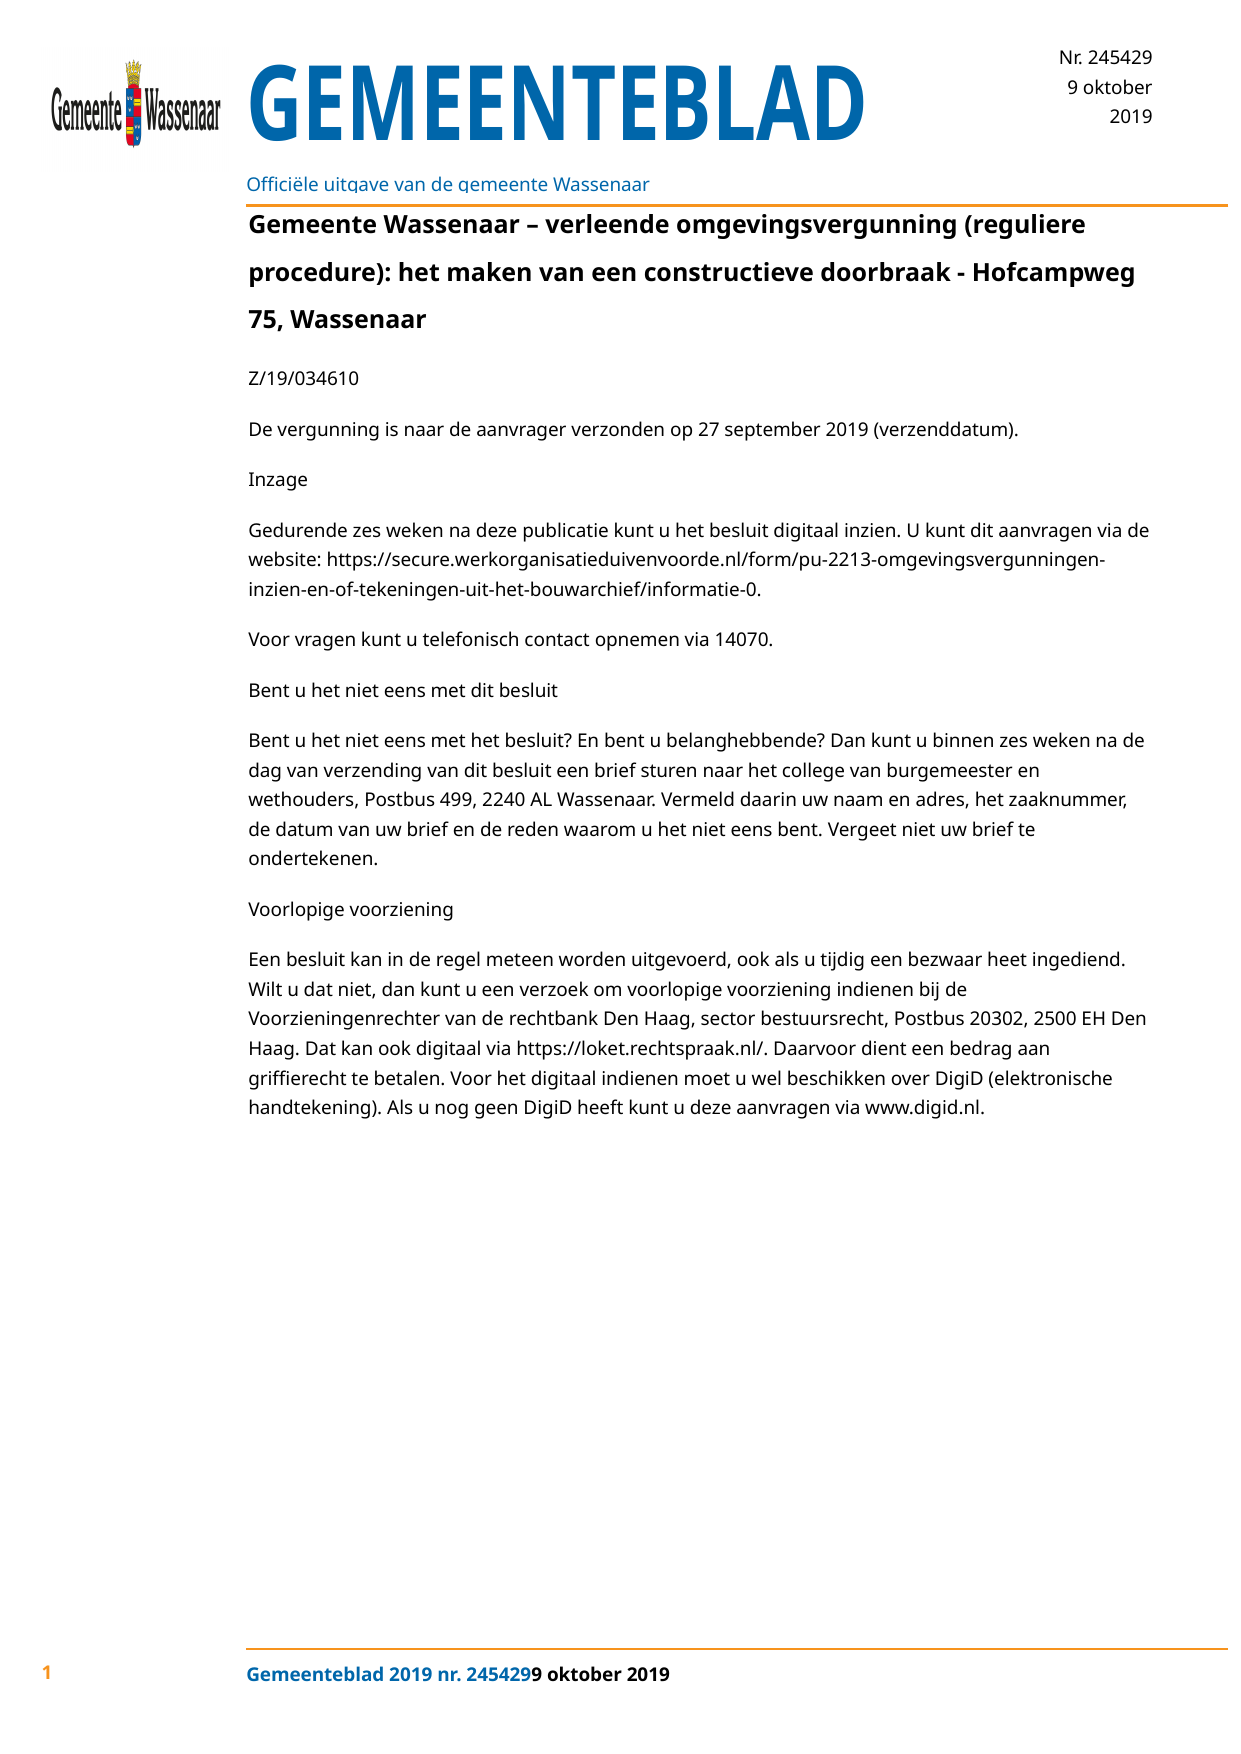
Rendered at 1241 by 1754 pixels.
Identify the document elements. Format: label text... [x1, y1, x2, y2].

text Een besluit kan in de regel meteen worden uitgevoerd, ook als u tijdig een bezwaar heet ingediend. Wilt u dat niet, dan kunt u een verzoek om voorlopige voorziening indienen bij de Voorzieningenrechter van de rechtbank Den Haag, sector bestuursrecht, Postbus 20302, 2500 EH Den Haag. Dat kan ook digitaal via https://loket.rechtspraak.nl/. Daarvoor dient een bedrag aan griffierecht te betalen. Voor het digitaal indienen moet u wel beschikken over DigiD (elektronische handtekening). Als u nog geen DigiD heeft kunt u deze aanvragen via www.digid.nl. [248, 946, 1152, 1120]
text Inzage [248, 466, 1152, 492]
text Voorlopige voorziening [248, 896, 1152, 922]
text Gemeente Wassenaar – verleende omgevingsvergunning (reguliere procedure): het maken van een constructieve doorbraak - Hofcampweg 75, Wassenaar [248, 207, 1152, 336]
text Z/19/034610 [248, 366, 1152, 391]
picture [41, 47, 231, 172]
text Bent u het niet eens met dit besluit [248, 677, 1152, 702]
text Bent u het niet eens met het besluit? En bent u belanghebbende? Dan kunt u binnen zes weken na de dag van verzending van dit besluit een brief sturen naar het college van burgemeester en wethouders, Postbus 499, 2240 AL Wassenaar. Vermeld daarin uw naam en adres, het zaaknummer, de datum van uw brief en de reden waarom u het niet eens bent. Vergeet niet uw brief te ondertekenen. [248, 727, 1152, 871]
text Gedurende zes weken na deze publicatie kunt u het besluit digitaal inzien. U kunt dit aanvragen via de website: https://secure.werkorganisatieduivenvoorde.nl/form/pu-2213-omgevingsvergunningen-inzien-en-of-tekeningen-uit-het-bouwarchief/informatie-0. [248, 517, 1152, 602]
text Voor vragen kunt u telefonisch contact opnemen via 14070. [248, 626, 1152, 652]
text De vergunning is naar de aanvrager verzonden op 27 september 2019 (verzenddatum). [248, 416, 1152, 442]
